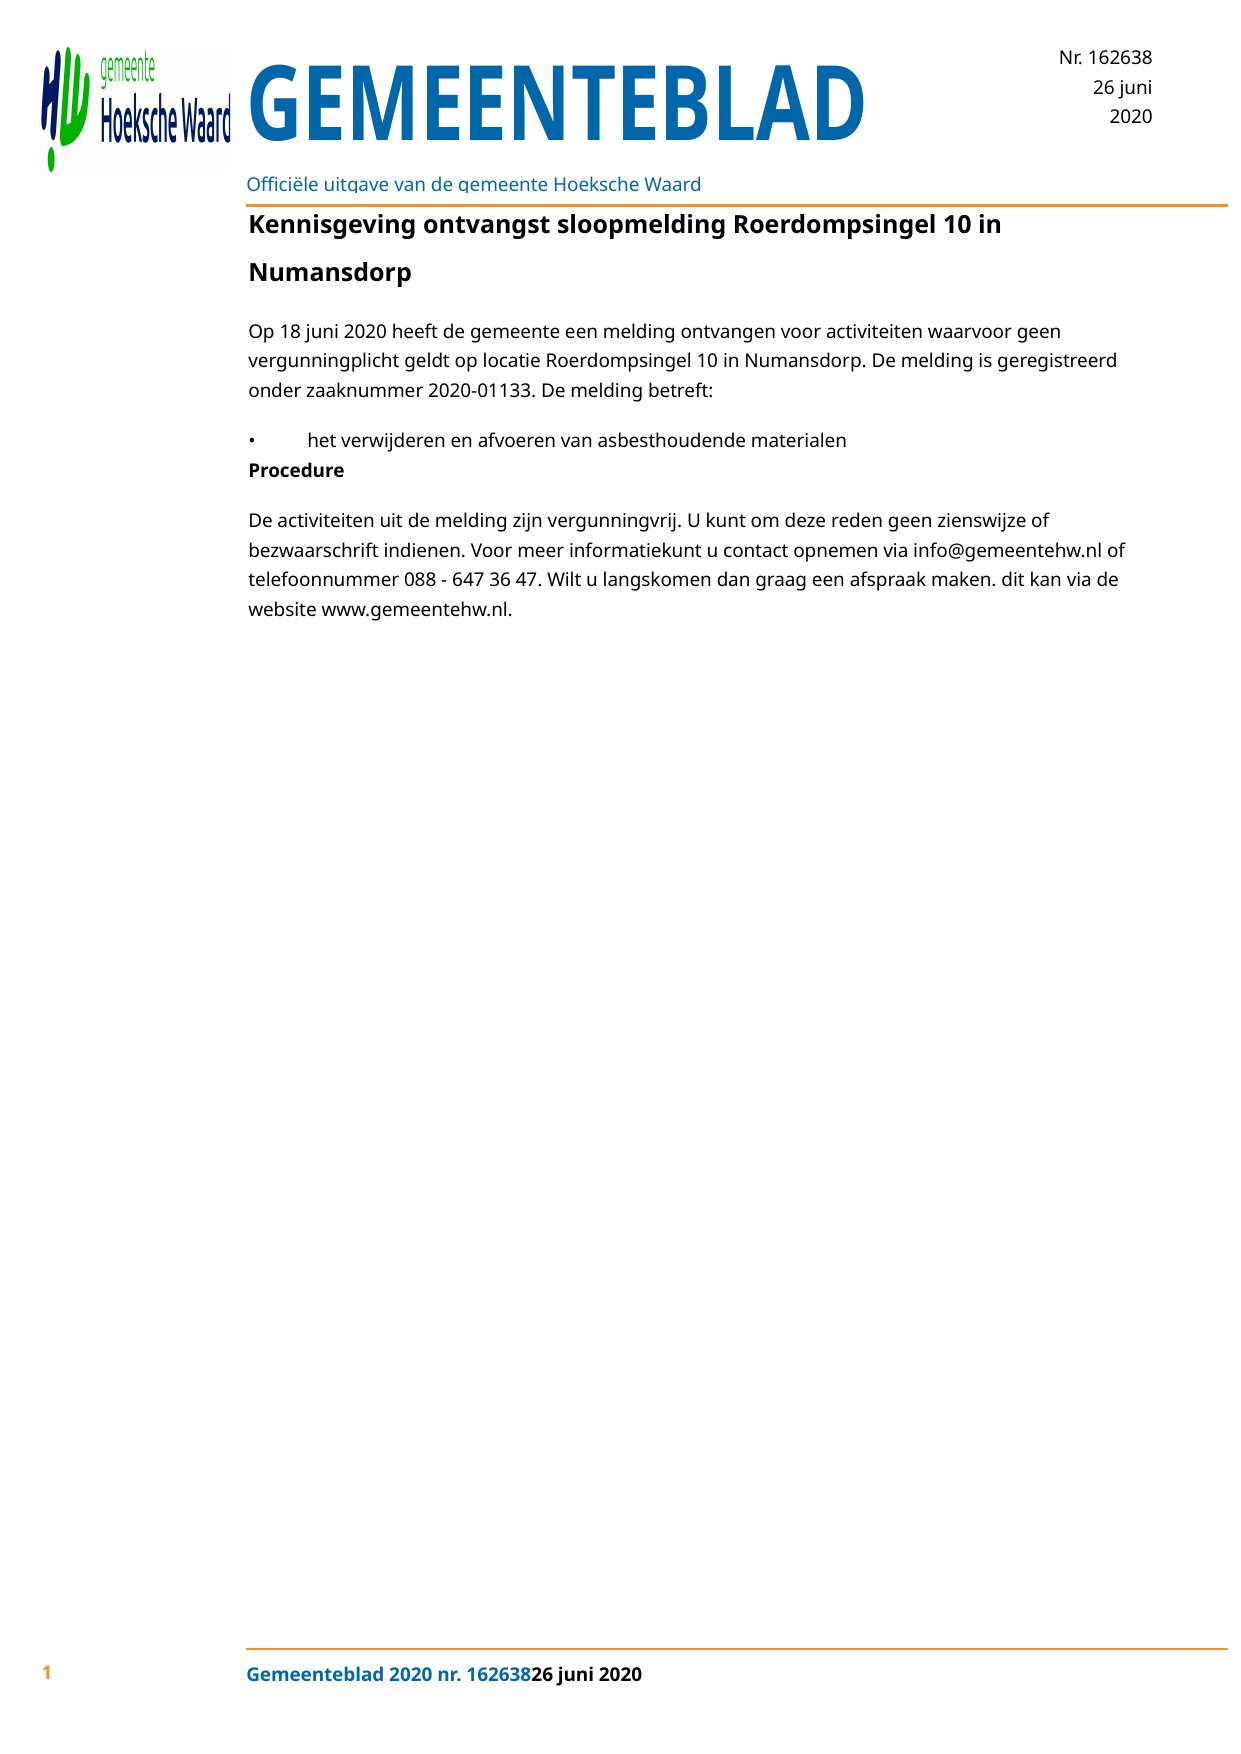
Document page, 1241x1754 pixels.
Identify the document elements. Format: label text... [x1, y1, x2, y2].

text Kennisgeving ontvangst sloopmelding Roerdompsingel 10 in Numansdorp [248, 207, 1152, 288]
text Procedure [248, 457, 1152, 483]
text Op 18 juni 2020 heeft de gemeente een melding ontvangen voor activiteiten waarvoor geen vergunningplicht geldt op locatie Roerdompsingel 10 in Numansdorp. De melding is geregistreerd onder zaaknummer 2020-01133. De melding betreft: [248, 318, 1152, 403]
list het verwijderen en afvoeren van asbesthoudende materialen [248, 427, 1152, 453]
text De activiteiten uit de melding zijn vergunningvrij. U kunt om deze reden geen zienswijze of bezwaarschrift indienen. Voor meer informatiekunt u contact opnemen via info@gemeentehw.nl of telefoonnummer 088 - 647 36 47. Wilt u langskomen dan graag een afspraak maken. dit kan via de website www.gemeentehw.nl. [248, 507, 1152, 622]
picture [41, 47, 231, 172]
